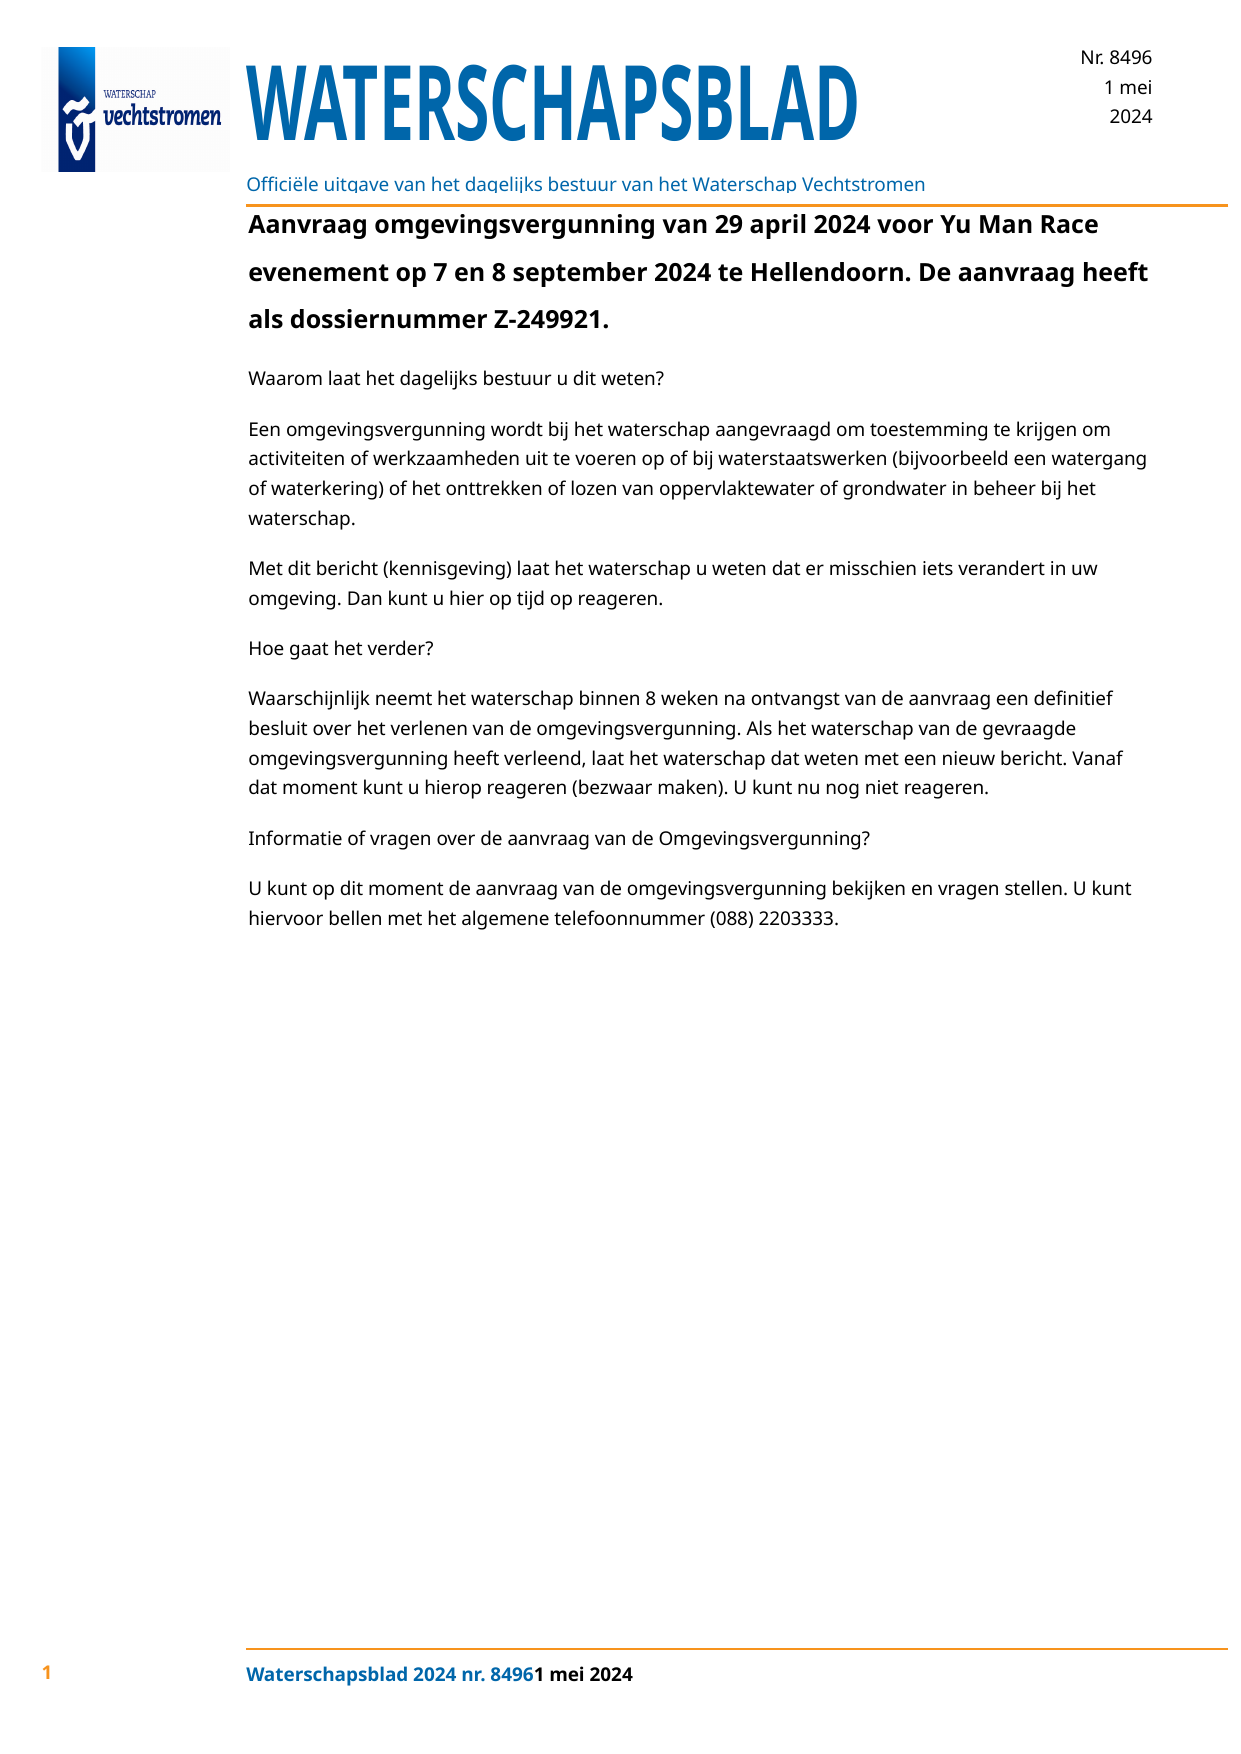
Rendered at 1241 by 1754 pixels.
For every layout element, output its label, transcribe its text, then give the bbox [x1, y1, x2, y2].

text Met dit bericht (kennisgeving) laat het waterschap u weten dat er misschien iets verandert in uw omgeving. Dan kunt u hier op tijd op reageren. [248, 555, 1152, 610]
text U kunt op dit moment de aanvraag van de omgevingsvergunning bekijken en vragen stellen. U kunt hiervoor bellen met het algemene telefoonnummer (088) 2203333. [248, 875, 1152, 930]
text Een omgevingsvergunning wordt bij het waterschap aangevraagd om toestemming te krijgen om activiteiten of werkzaamheden uit te voeren op of bij waterstaatswerken (bijvoorbeeld een watergang of waterkering) of het onttrekken of lozen van oppervlaktewater of grondwater in beheer bij het waterschap. [248, 416, 1152, 530]
text Aanvraag omgevingsvergunning van 29 april 2024 voor Yu Man Race evenement op 7 en 8 september 2024 te Hellendoorn. De aanvraag heeft als dossiernummer Z-249921. [248, 207, 1152, 336]
text Informatie of vragen over de aanvraag van de Omgevingsvergunning? [248, 825, 1152, 850]
text Waarom laat het dagelijks bestuur u dit weten? [248, 366, 1152, 391]
picture [41, 47, 231, 172]
text Hoe gaat het verder? [248, 635, 1152, 661]
text Waarschijnlijk neemt het waterschap binnen 8 weken na ontvangst van de aanvraag een definitief besluit over het verlenen van de omgevingsvergunning. Als het waterschap van de gevraagde omgevingsvergunning heeft verleend, laat het waterschap dat weten met een nieuw bericht. Vanaf dat moment kunt u hierop reageren (bezwaar maken). U kunt nu nog niet reageren. [248, 686, 1152, 800]
